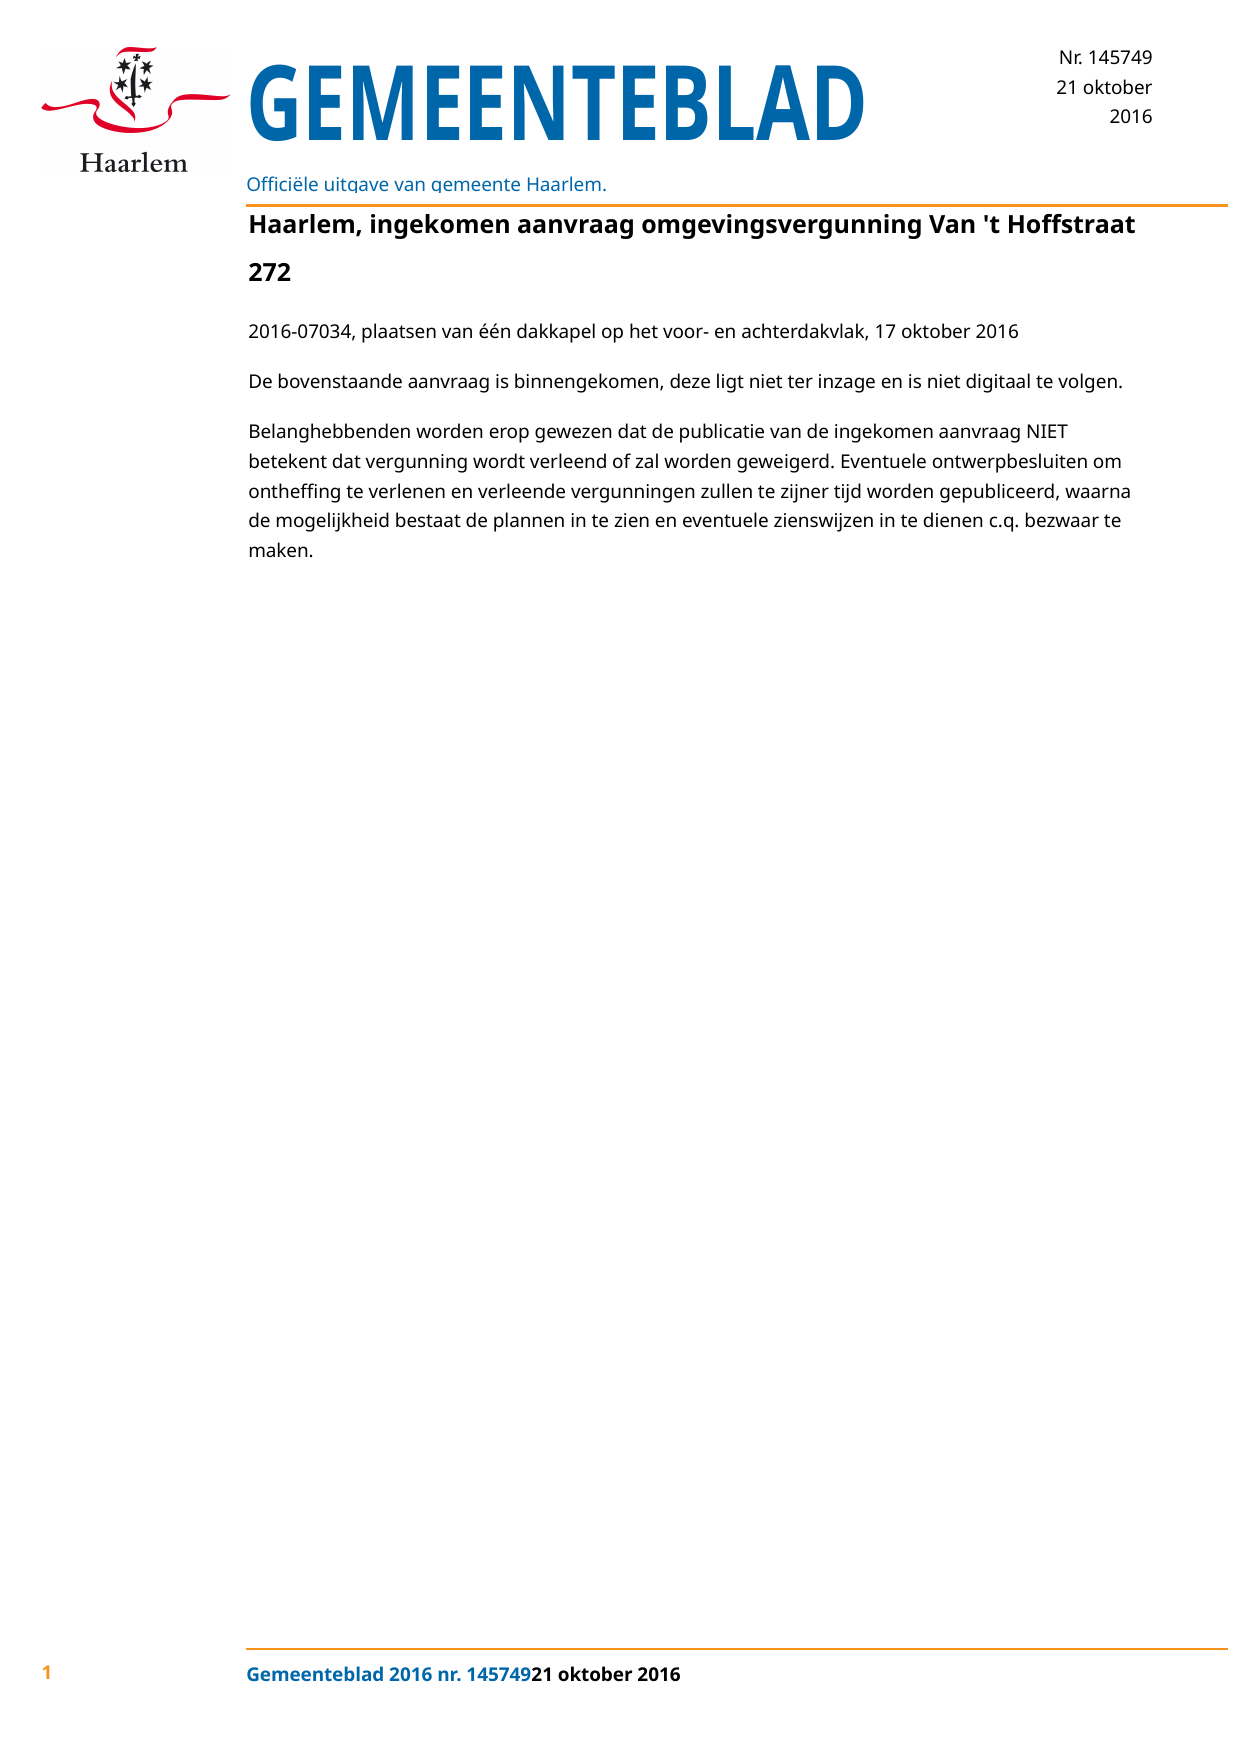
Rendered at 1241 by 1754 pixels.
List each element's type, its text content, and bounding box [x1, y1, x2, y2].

text Haarlem, ingekomen aanvraag omgevingsvergunning Van 't Hoffstraat 272 [248, 207, 1152, 288]
text De bovenstaande aanvraag is binnengekomen, deze ligt niet ter inzage en is niet digitaal te volgen. [248, 368, 1152, 394]
text Belanghebbenden worden erop gewezen dat de publicatie van de ingekomen aanvraag NIET betekent dat vergunning wordt verleend of zal worden geweigerd. Eventuele ontwerpbesluiten om ontheffing te verlenen en verleende vergunningen zullen te zijner tijd worden gepubliceerd, waarna de mogelijkheid bestaat de plannen in te zien en eventuele zienswijzen in te dienen c.q. bezwaar te maken. [248, 419, 1152, 563]
picture [41, 47, 231, 172]
text 2016-07034, plaatsen van één dakkapel op het voor- en achterdakvlak, 17 oktober 2016 [248, 318, 1152, 344]
